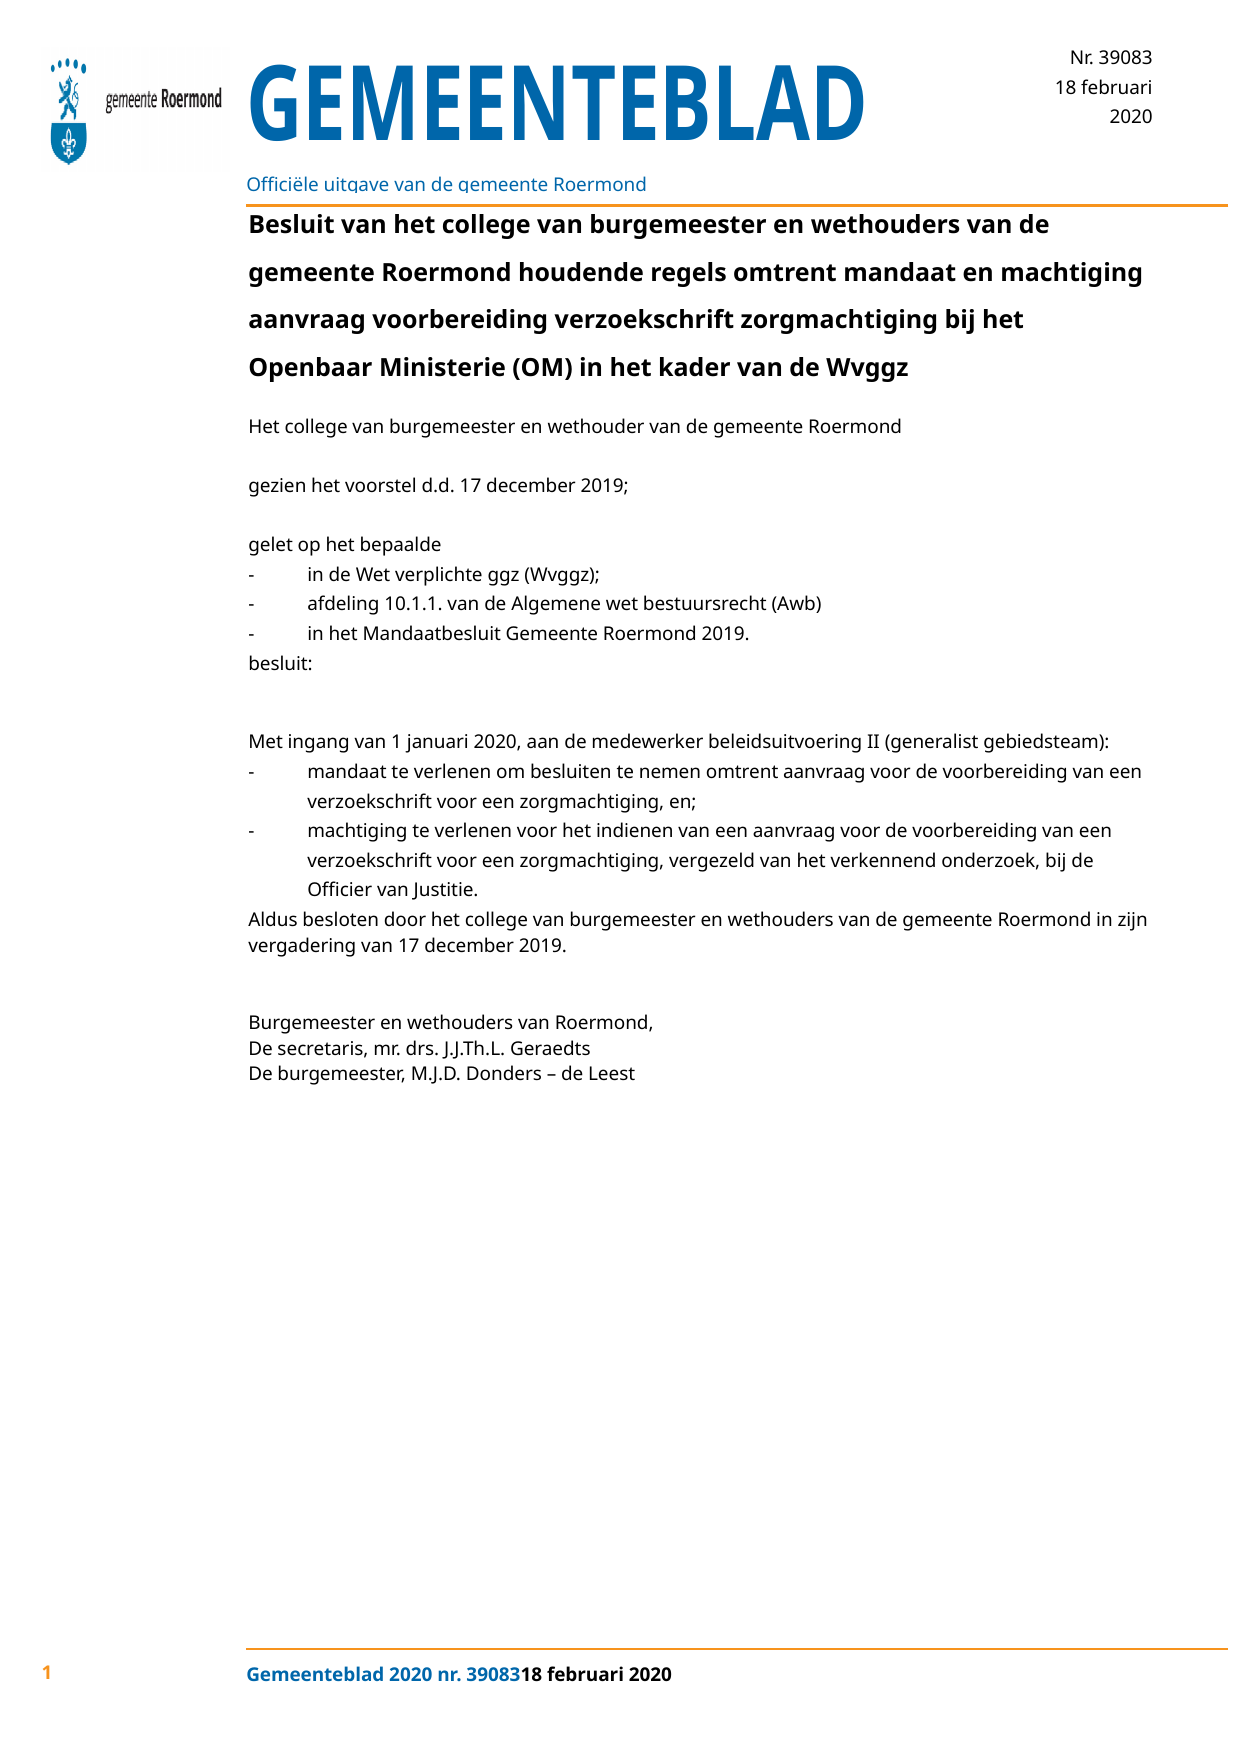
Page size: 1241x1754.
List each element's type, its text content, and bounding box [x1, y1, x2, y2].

text besluit: [248, 650, 1152, 676]
list machtiging te verlenen voor het indienen van een aanvraag voor de voorbereiding van een verzoekschrift voor een zorgmachtiging, vergezeld van het verkennend onderzoek, bij de Officier van Justitie. [248, 817, 1152, 902]
list afdeling 10.1.1. van de Algemene wet bestuursrecht (Awb) [248, 591, 1152, 616]
text Besluit van het college van burgemeester en wethouders van de gemeente Roermond houdende regels omtrent mandaat en machtiging aanvraag voorbereiding verzoekschrift zorgmachtiging bij het Openbaar Ministerie (OM) in het kader van de Wvggz [248, 207, 1152, 384]
text Het college van burgemeester en wethouder van de gemeente Roermond [248, 413, 1152, 439]
text Met ingang van 1 januari 2020, aan de medewerker beleidsuitvoering II (generalist gebiedsteam): [248, 729, 1152, 754]
text gelet op het bepaalde [248, 531, 1152, 557]
text gezien het voorstel d.d. 17 december 2019; [248, 472, 1152, 498]
text De burgemeester, M.J.D. Donders – de Leest [248, 1061, 1152, 1086]
list in het Mandaatbesluit Gemeente Roermond 2019. [248, 620, 1152, 646]
list mandaat te verlenen om besluiten te nemen omtrent aanvraag voor de voorbereiding van een verzoekschrift voor een zorgmachtiging, en; [248, 758, 1152, 813]
text Aldus besloten door het college van burgemeester en wethouders van de gemeente Roermond in zijn vergadering van 17 december 2019. [248, 906, 1152, 958]
text De secretaris, mr. drs. J.J.Th.L. Geraedts [248, 1035, 1152, 1061]
list in de Wet verplichte ggz (Wvggz); [248, 561, 1152, 587]
text Burgemeester en wethouders van Roermond, [248, 1009, 1152, 1035]
picture [41, 47, 231, 172]
